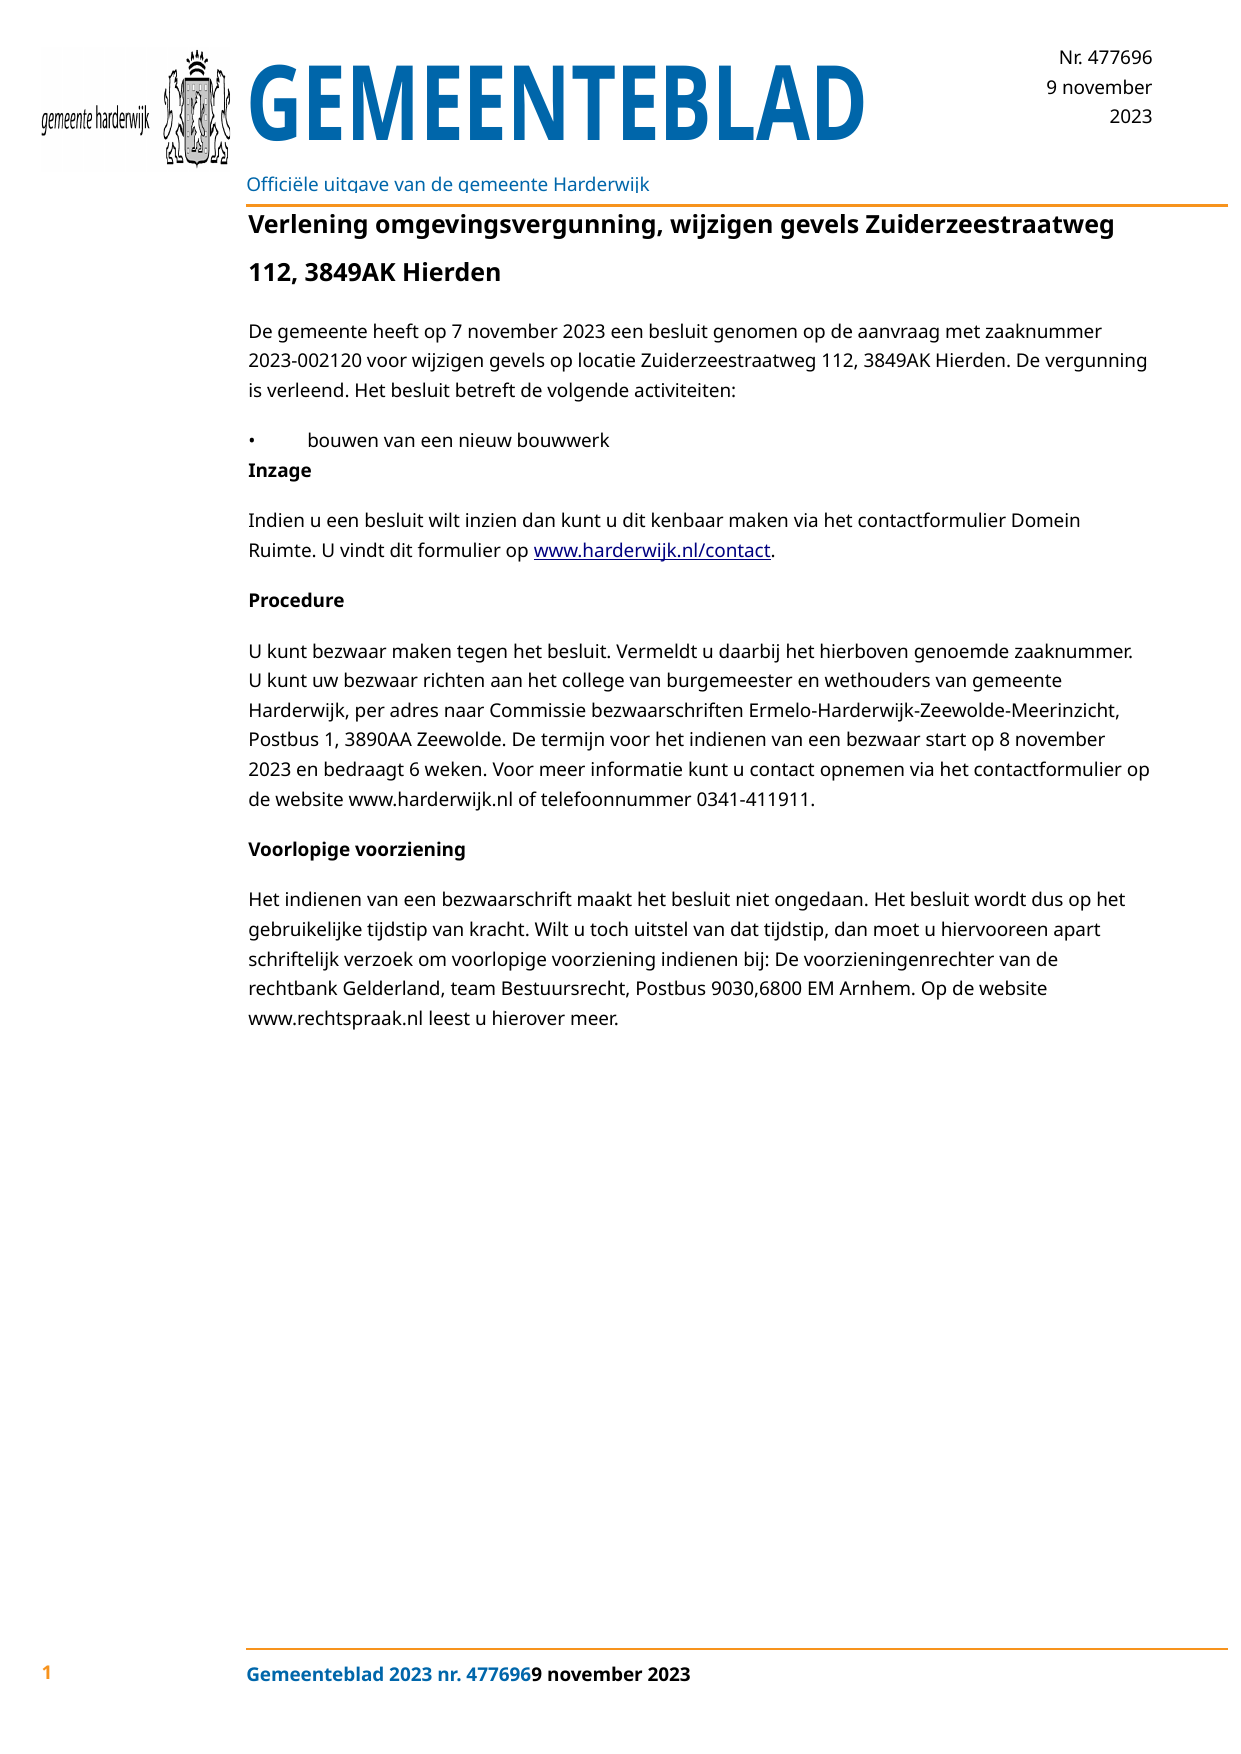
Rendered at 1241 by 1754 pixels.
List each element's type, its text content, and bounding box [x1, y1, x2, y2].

picture [41, 47, 231, 172]
text De gemeente heeft op 7 november 2023 een besluit genomen op de aanvraag met zaaknummer 2023-002120 voor wijzigen gevels op locatie Zuiderzeestraatweg 112, 3849AK Hierden. De vergunning is verleend. Het besluit betreft de volgende activiteiten: [248, 318, 1152, 403]
text Inzage [248, 457, 1152, 483]
list bouwen van een nieuw bouwwerk [248, 427, 1152, 453]
text Verlening omgevingsvergunning, wijzigen gevels Zuiderzeestraatweg 112, 3849AK Hierden [248, 207, 1152, 288]
text Procedure [248, 587, 1152, 613]
text U kunt bezwaar maken tegen het besluit. Vermeldt u daarbij het hierboven genoemde zaaknummer. U kunt uw bezwaar richten aan het college van burgemeester en wethouders van gemeente Harderwijk, per adres naar Commissie bezwaarschriften Ermelo-Harderwijk-Zeewolde-Meerinzicht, Postbus 1, 3890AA Zeewolde. De termijn voor het indienen van een bezwaar start op 8 november 2023 en bedraagt 6 weken. Voor meer informatie kunt u contact opnemen via het contactformulier op de website www.harderwijk.nl of telefoonnummer 0341-411911. [248, 638, 1152, 812]
text Het indienen van een bezwaarschrift maakt het besluit niet ongedaan. Het besluit wordt dus op het gebruikelijke tijdstip van kracht. Wilt u toch uitstel van dat tijdstip, dan moet u hiervooreen apart schriftelijk verzoek om voorlopige voorziening indienen bij: De voorzieningenrechter van de rechtbank Gelderland, team Bestuursrecht, Postbus 9030,6800 EM Arnhem. Op de website www.rechtspraak.nl leest u hierover meer. [248, 887, 1152, 1031]
text Indien u een besluit wilt inzien dan kunt u dit kenbaar maken via het contactformulier Domein Ruimte. U vindt dit formulier op www.harderwijk.nl/contact. [248, 507, 1152, 563]
text Voorlopige voorziening [248, 836, 1152, 862]
